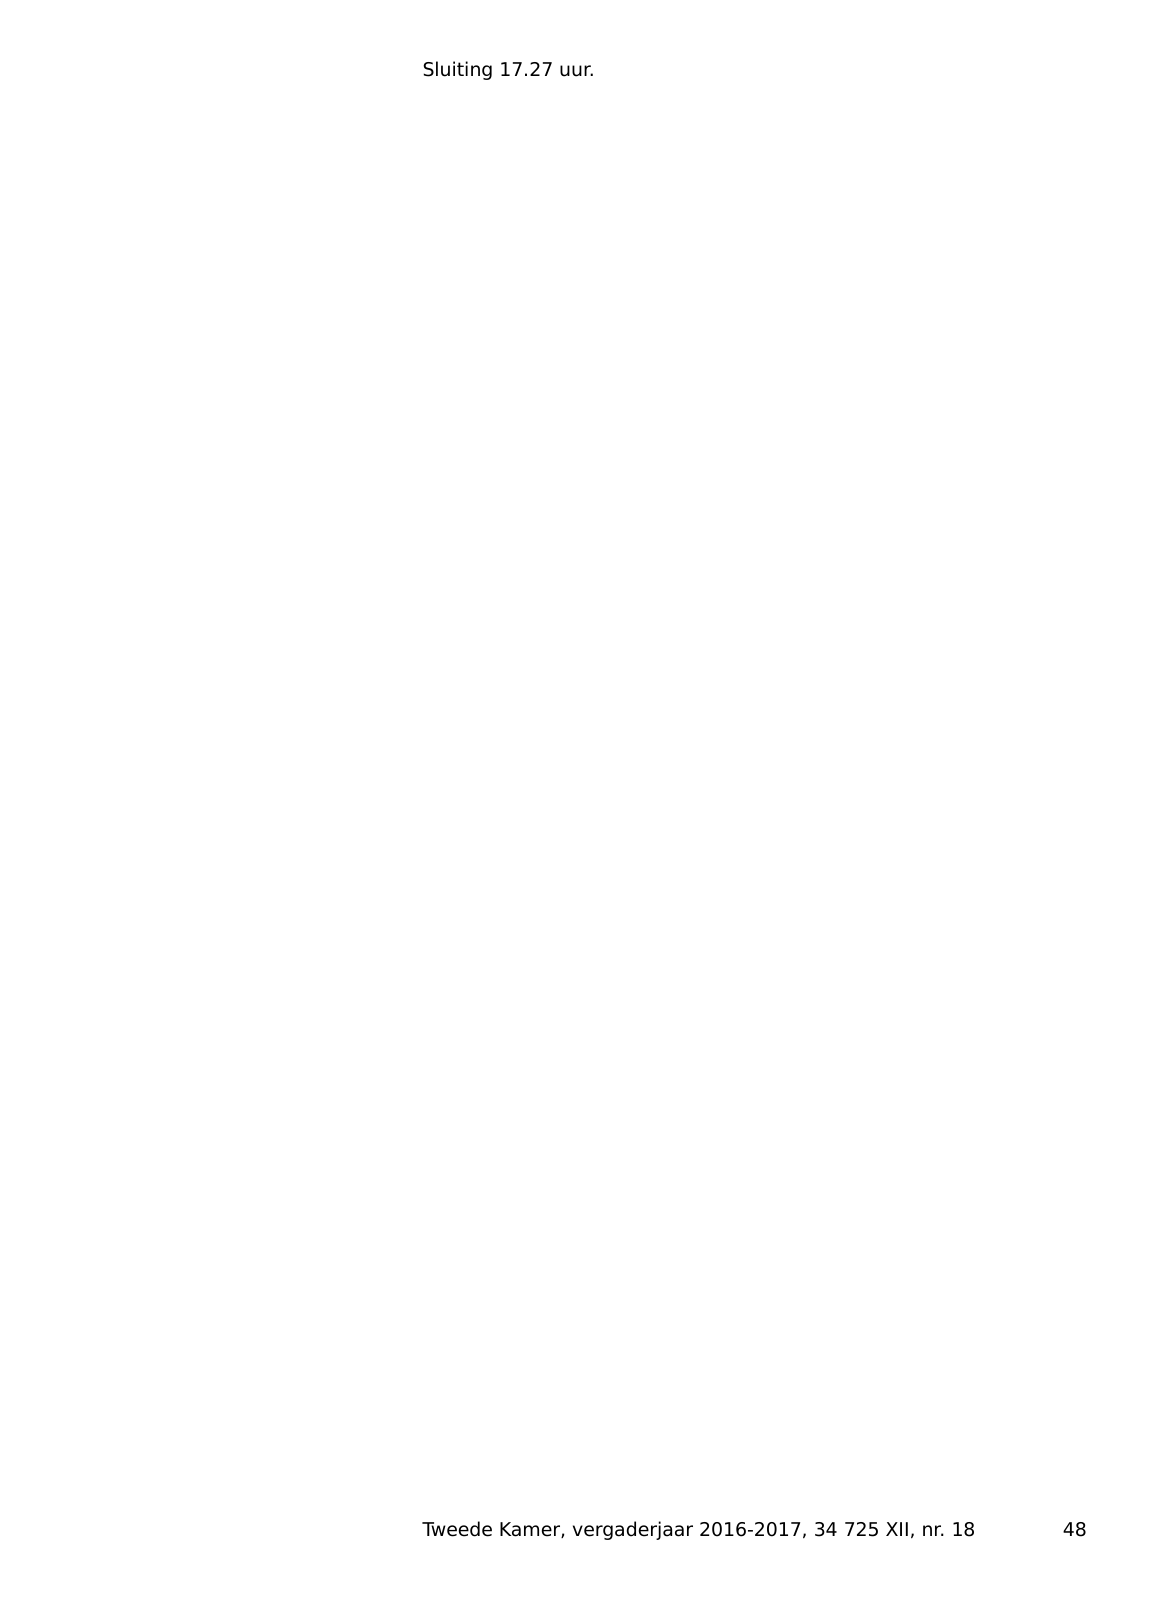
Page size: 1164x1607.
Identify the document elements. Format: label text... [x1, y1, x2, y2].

text Sluiting 17.27 uur. [422, 59, 1087, 81]
